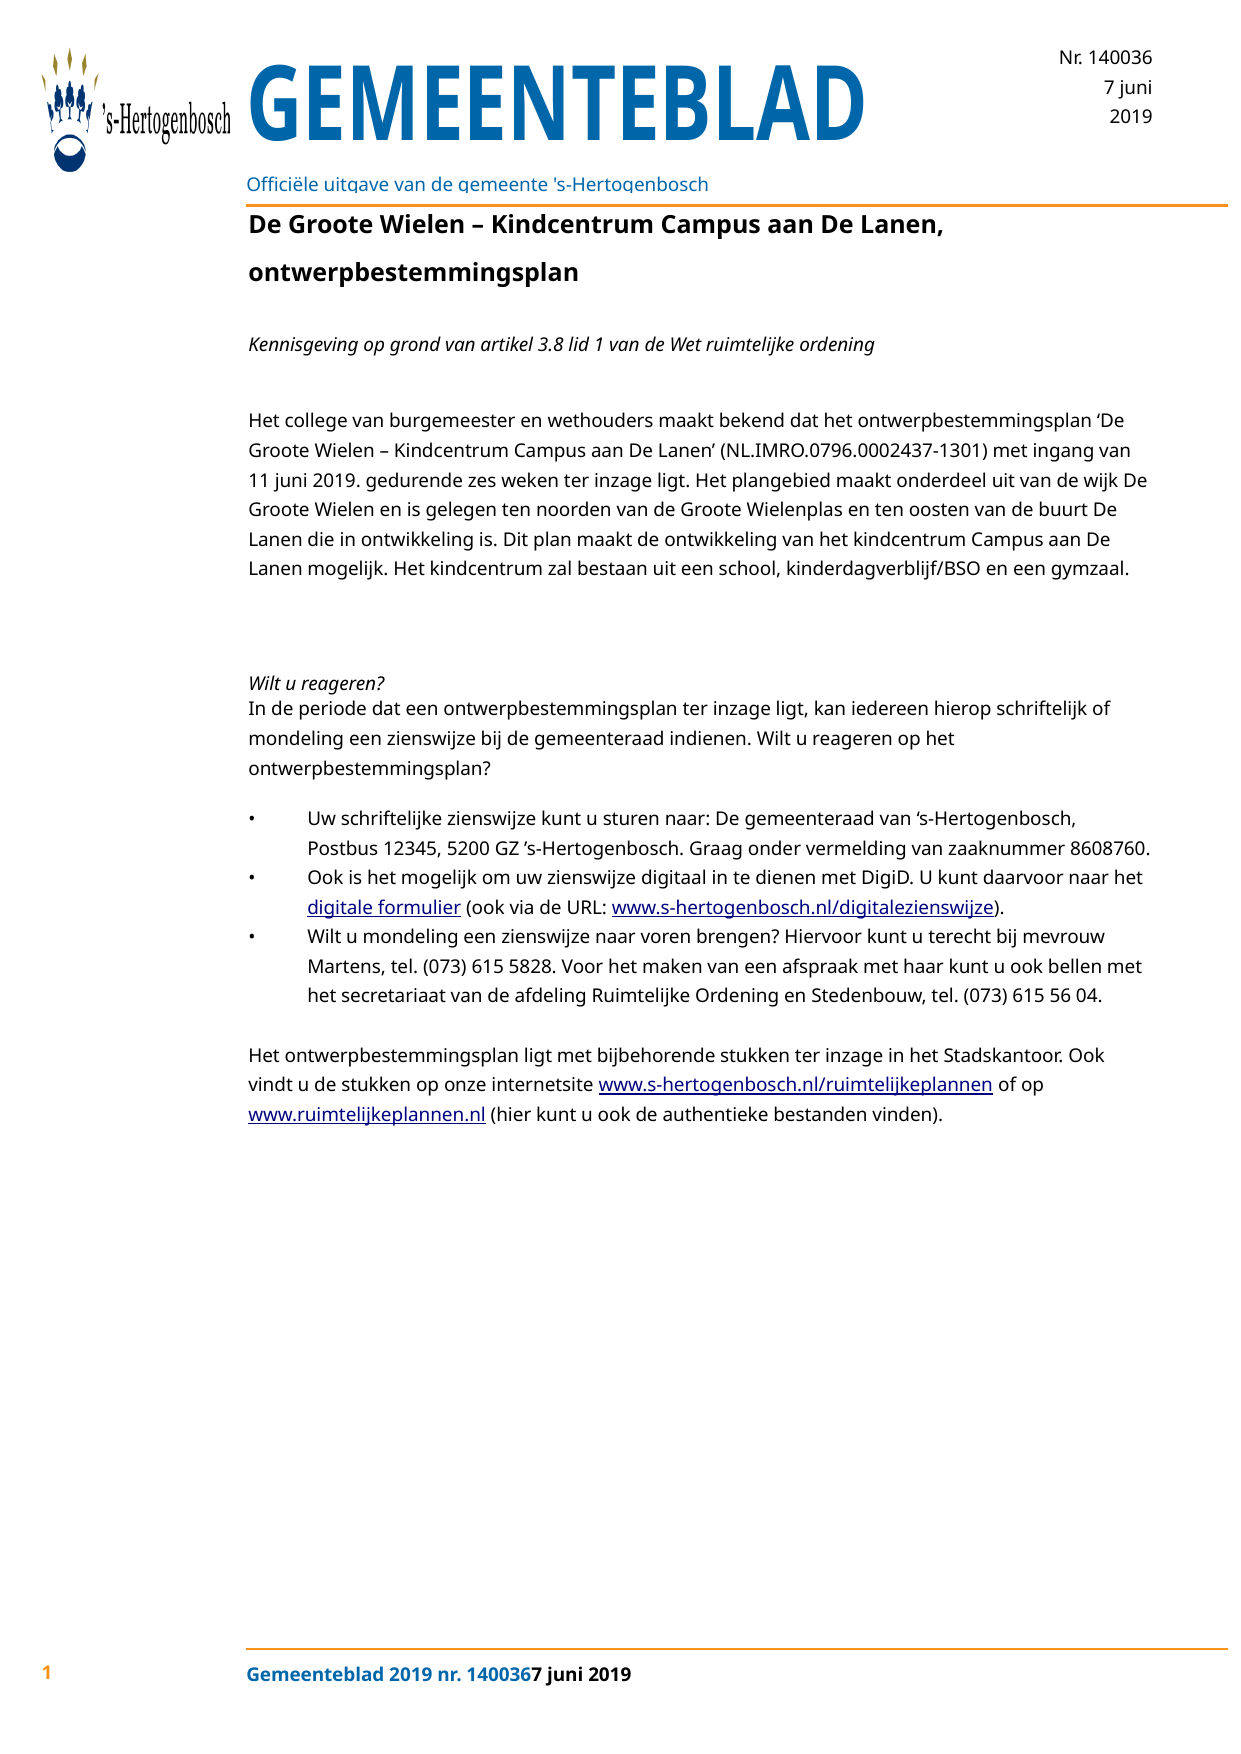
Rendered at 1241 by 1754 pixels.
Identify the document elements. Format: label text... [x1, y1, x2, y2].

picture [41, 47, 231, 172]
text Het college van burgemeester en wethouders maakt bekend dat het ontwerpbestemmingsplan ‘De Groote Wielen – Kindcentrum Campus aan De Lanen’ (NL.IMRO.0796.0002437-1301) met ingang van 11 juni 2019. gedurende zes weken ter inzage ligt. Het plangebied maakt onderdeel uit van de wijk De Groote Wielen en is gelegen ten noorden van de Groote Wielenplas en ten oosten van de buurt De Lanen die in ontwikkeling is. Dit plan maakt de ontwikkeling van het kindcentrum Campus aan De Lanen mogelijk. Het kindcentrum zal bestaan uit een school, kinderdagverblijf/BSO en een gymzaal. [248, 408, 1152, 581]
list Uw schriftelijke zienswijze kunt u sturen naar: De gemeenteraad van ‘s-Hertogenbosch, Postbus 12345, 5200 GZ ’s-Hertogenbosch. Graag onder vermelding van zaaknummer 8608760. [248, 805, 1152, 861]
text In de periode dat een ontwerpbestemmingsplan ter inzage ligt, kan iedereen hierop schriftelijk of mondeling een zienswijze bij de gemeenteraad indienen. Wilt u reageren op het ontwerpbestemmingsplan? [248, 696, 1152, 781]
text Wilt u reageren? [248, 670, 1152, 696]
text De Groote Wielen – Kindcentrum Campus aan De Lanen, ontwerpbestemmingsplan [248, 207, 1152, 288]
list Ook is het mogelijk om uw zienswijze digitaal in te dienen met DigiD. U kunt daarvoor naar het digitale formulier (ook via de URL: www.s-hertogenbosch.nl/digitalezienswijze). [248, 864, 1152, 920]
text Het ontwerpbestemmingsplan ligt met bijbehorende stukken ter inzage in het Stadskantoor. Ook vindt u de stukken op onze internetsite www.s-hertogenbosch.nl/ruimtelijkeplannen of op www.ruimtelijkeplannen.nl (hier kunt u ook de authentieke bestanden vinden). [248, 1042, 1152, 1127]
list Wilt u mondeling een zienswijze naar voren brengen? Hiervoor kunt u terecht bij mevrouw Martens, tel. (073) 615 5828. Voor het maken van een afspraak met haar kunt u ook bellen met het secretariaat van de afdeling Ruimtelijke Ordening en Stedenbouw, tel. (073) 615 56 04. [248, 923, 1152, 1008]
text Kennisgeving op grond van artikel 3.8 lid 1 van de Wet ruimtelijke ordening [248, 331, 1152, 357]
